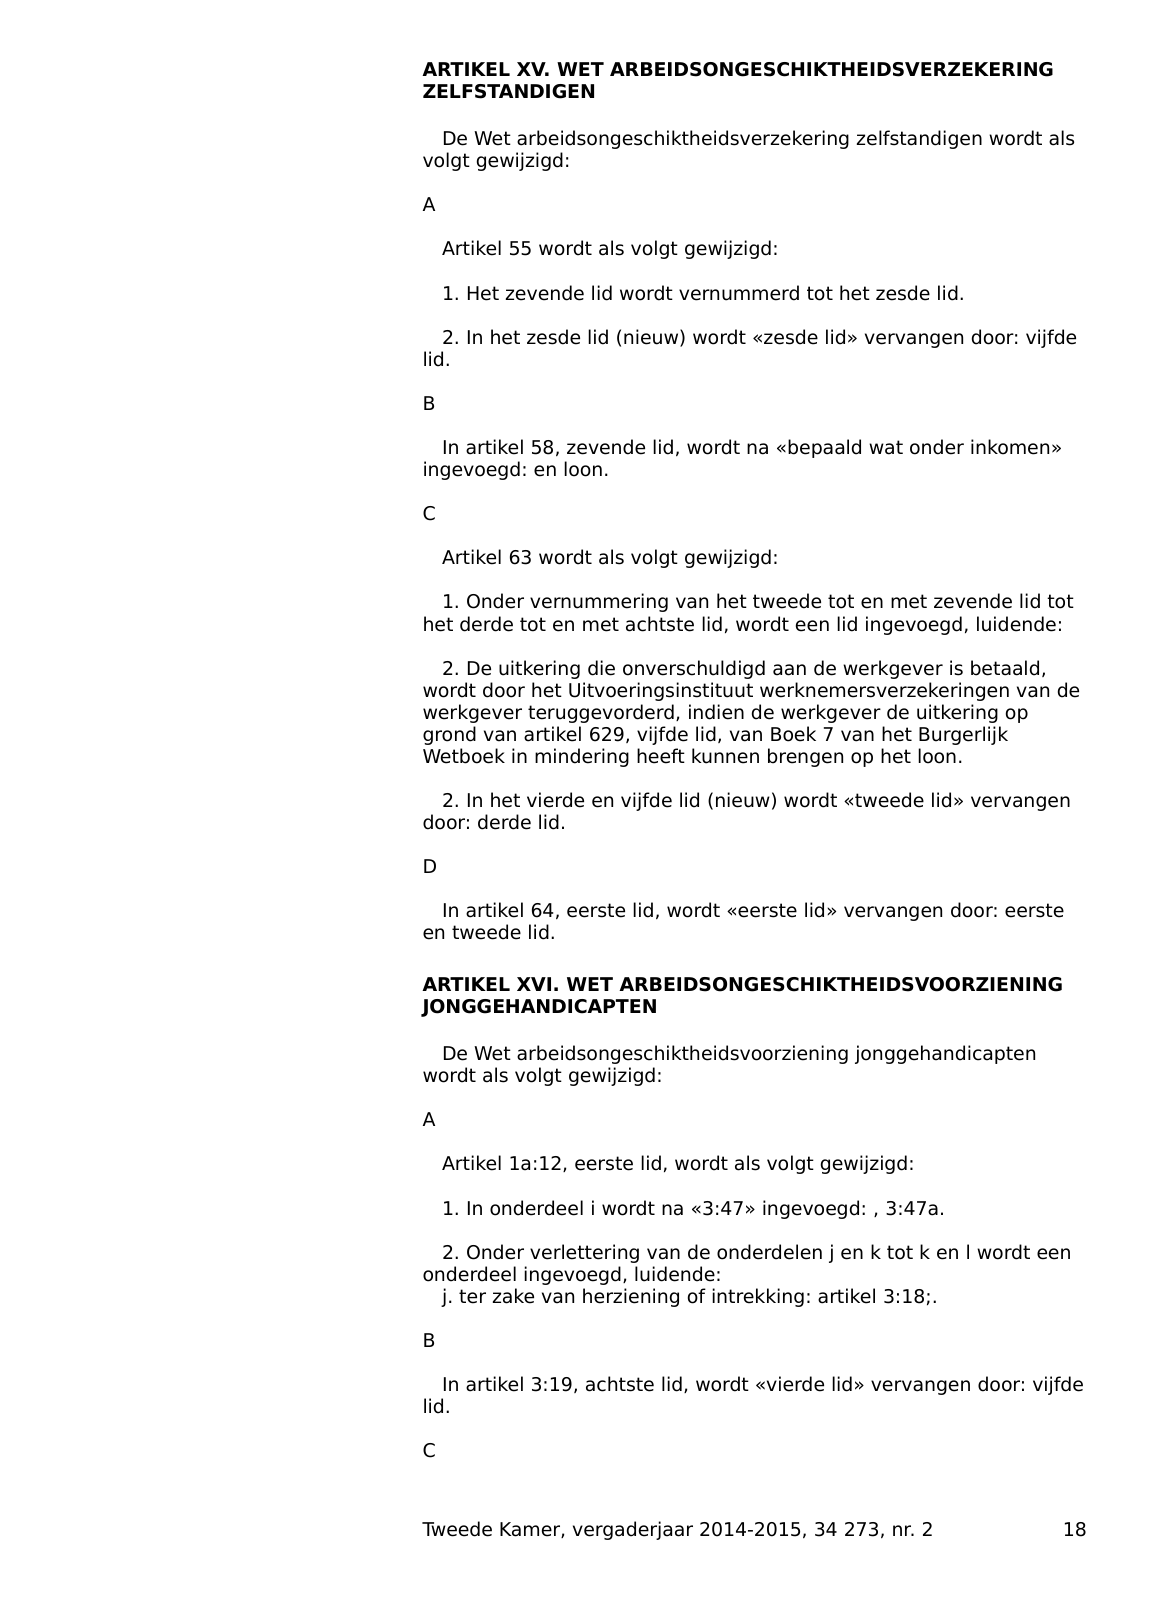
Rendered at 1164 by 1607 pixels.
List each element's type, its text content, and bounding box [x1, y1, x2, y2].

text In artikel 64, eerste lid, wordt «eerste lid» vervangen door: eerste en tweede lid. [422, 900, 1087, 944]
text De Wet arbeidsongeschiktheidsvoorziening jonggehandicapten wordt als volgt gewijzigd: [422, 1043, 1087, 1087]
text 2. De uitkering die onverschuldigd aan de werkgever is betaald, wordt door het Uitvoeringsinstituut werknemersverzekeringen van de werkgever teruggevorderd, indien de werkgever de uitkering op grond van artikel 629, vijfde lid, van Boek 7 van het Burgerlijk Wetboek in mindering heeft kunnen brengen op het loon. [422, 658, 1087, 767]
text In artikel 3:19, achtste lid, wordt «vierde lid» vervangen door: vijfde lid. [422, 1374, 1087, 1418]
subtitle ARTIKEL XV. WET ARBEIDSONGESCHIKTHEIDSVERZEKERING ZELFSTANDIGEN [422, 59, 1087, 103]
text C [422, 1440, 1087, 1462]
text In artikel 58, zevende lid, wordt na «bepaald wat onder inkomen» ingevoegd: en loon. [422, 437, 1087, 481]
text A [422, 194, 1087, 216]
text B [422, 393, 1087, 415]
text Artikel 55 wordt als volgt gewijzigd: [422, 238, 1087, 260]
text D [422, 856, 1087, 878]
text C [422, 503, 1087, 525]
text B [422, 1330, 1087, 1352]
text 1. Het zevende lid wordt vernummerd tot het zesde lid. [422, 282, 1087, 304]
text De Wet arbeidsongeschiktheidsverzekering zelfstandigen wordt als volgt gewijzigd: [422, 128, 1087, 172]
text 2. In het zesde lid (nieuw) wordt «zesde lid» vervangen door: vijfde lid. [422, 327, 1087, 371]
text j. ter zake van herziening of intrekking: artikel 3:18;. [422, 1286, 1087, 1307]
text 2. Onder verlettering van de onderdelen j en k tot k en l wordt een onderdeel ingevoegd, luidende: [422, 1242, 1087, 1286]
text 1. Onder vernummering van het tweede tot en met zevende lid tot het derde tot en met achtste lid, wordt een lid ingevoegd, luidende: [422, 591, 1087, 635]
text 1. In onderdeel i wordt na «3:47» ingevoegd: , 3:47a. [422, 1197, 1087, 1219]
text A [422, 1109, 1087, 1131]
text 2. In het vierde en vijfde lid (nieuw) wordt «tweede lid» vervangen door: derde lid. [422, 790, 1087, 834]
text Artikel 63 wordt als volgt gewijzigd: [422, 547, 1087, 569]
text Artikel 1a:12, eerste lid, wordt als volgt gewijzigd: [422, 1153, 1087, 1175]
subtitle ARTIKEL XVI. WET ARBEIDSONGESCHIKTHEIDSVOORZIENING JONGGEHANDICAPTEN [422, 974, 1087, 1018]
